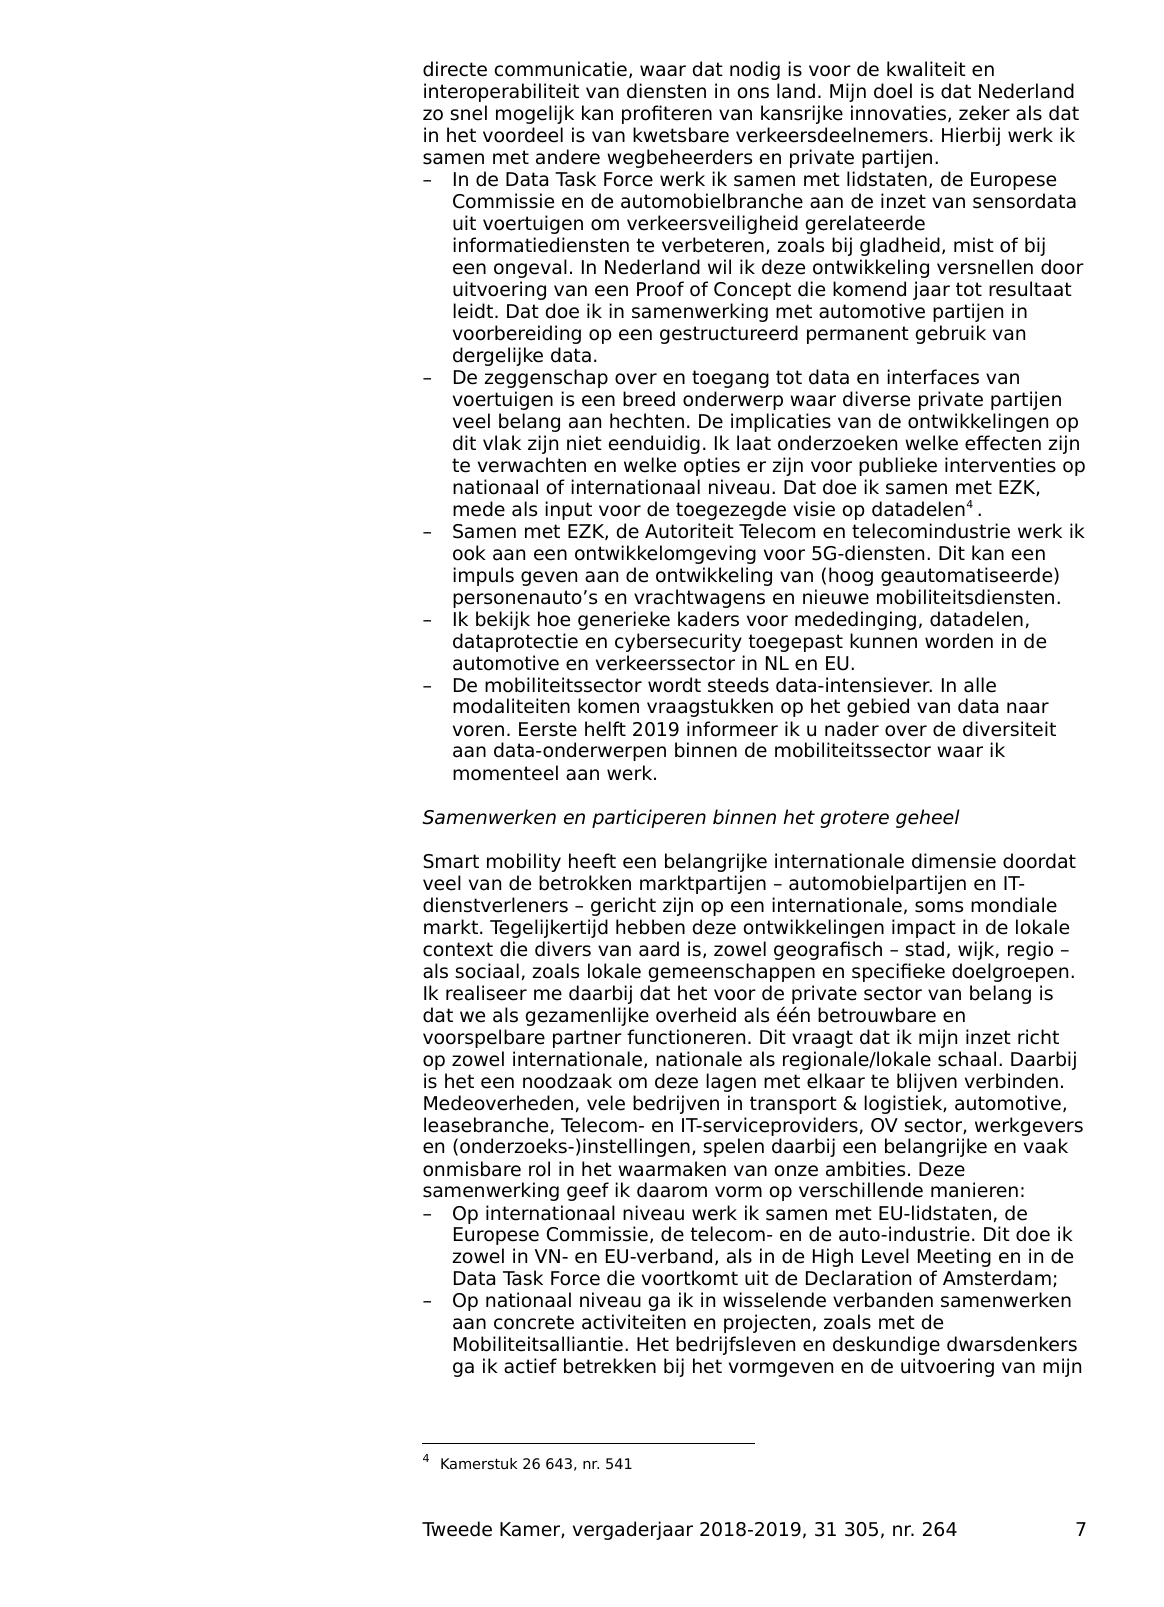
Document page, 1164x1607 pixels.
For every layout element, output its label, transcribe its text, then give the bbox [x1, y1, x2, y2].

text – Ik bekijk hoe generieke kaders voor mededinging, datadelen, dataprotectie en cybersecurity toegepast kunnen worden in de automotive en verkeerssector in NL en EU. [422, 608, 1087, 674]
subtitle Samenwerken en participeren binnen het grotere geheel [422, 807, 1087, 828]
text Kamerstuk 26 643, nr. 541 [422, 1452, 1087, 1474]
text – De mobiliteitssector wordt steeds data-intensiever. In alle modaliteiten komen vraagstukken op het gebied van data naar voren. Eerste helft 2019 informeer ik u nader over de diversiteit aan data-onderwerpen binnen de mobiliteitssector waar ik momenteel aan werk. [422, 674, 1087, 784]
text – Op nationaal niveau ga ik in wisselende verbanden samenwerken aan concrete activiteiten en projecten, zoals met de Mobiliteitsalliantie. Het bedrijfsleven en deskundige dwarsdenkers ga ik actief betrekken bij het vormgeven en de uitvoering van mijn [422, 1290, 1087, 1378]
text directe communicatie, waar dat nodig is voor de kwaliteit en interoperabiliteit van diensten in ons land. Mijn doel is dat Nederland zo snel mogelijk kan profiteren van kansrijke innovaties, zeker als dat in het voordeel is van kwetsbare verkeersdeelnemers. Hierbij werk ik samen met andere wegbeheerders en private partijen. [422, 59, 1087, 169]
text – Samen met EZK, de Autoriteit Telecom en telecomindustrie werk ik ook aan een ontwikkelomgeving voor 5G-diensten. Dit kan een impuls geven aan de ontwikkeling van (hoog geautomatiseerde) personenauto’s en vrachtwagens en nieuwe mobiliteitsdiensten. [422, 521, 1087, 608]
text – In de Data Task Force werk ik samen met lidstaten, de Europese Commissie en de automobielbranche aan de inzet van sensordata uit voertuigen om verkeersveiligheid gerelateerde informatiediensten te verbeteren, zoals bij gladheid, mist of bij een ongeval. In Nederland wil ik deze ontwikkeling versnellen door uitvoering van een Proof of Concept die komend jaar tot resultaat leidt. Dat doe ik in samenwerking met automotive partijen in voorbereiding op een gestructureerd permanent gebruik van dergelijke data. [422, 169, 1087, 367]
text – De zeggenschap over en toegang tot data en interfaces van voertuigen is een breed onderwerp waar diverse private partijen veel belang aan hechten. De implicaties van de ontwikkelingen op dit vlak zijn niet eenduidig. Ik laat onderzoeken welke effecten zijn te verwachten en welke opties er zijn voor publieke interventies op nationaal of internationaal niveau. Dat doe ik samen met EZK, mede als input voor de toegezegde visie op datadelen. [422, 367, 1087, 521]
text Smart mobility heeft een belangrijke internationale dimensie doordat veel van de betrokken marktpartijen – automobielpartijen en IT-dienstverleners – gericht zijn op een internationale, soms mondiale markt. Tegelijkertijd hebben deze ontwikkelingen impact in de lokale context die divers van aard is, zowel geografisch – stad, wijk, regio – als sociaal, zoals lokale gemeenschappen en specifieke doelgroepen. Ik realiseer me daarbij dat het voor de private sector van belang is dat we als gezamenlijke overheid als één betrouwbare en voorspelbare partner functioneren. Dit vraagt dat ik mijn inzet richt op zowel internationale, nationale als regionale/lokale schaal. Daarbij is het een noodzaak om deze lagen met elkaar te blijven verbinden. Medeoverheden, vele bedrijven in transport & logistiek, automotive, leasebranche, Telecom- en IT-serviceproviders, OV sector, werkgevers en (onderzoeks-)instellingen, spelen daarbij een belangrijke en vaak onmisbare rol in het waarmaken van onze ambities. Deze samenwerking geef ik daarom vorm op verschillende manieren: [422, 851, 1087, 1202]
text – Op internationaal niveau werk ik samen met EU-lidstaten, de Europese Commissie, de telecom- en de auto-industrie. Dit doe ik zowel in VN- en EU-verband, als in de High Level Meeting en in de Data Task Force die voortkomt uit de Declaration of Amsterdam; [422, 1202, 1087, 1290]
